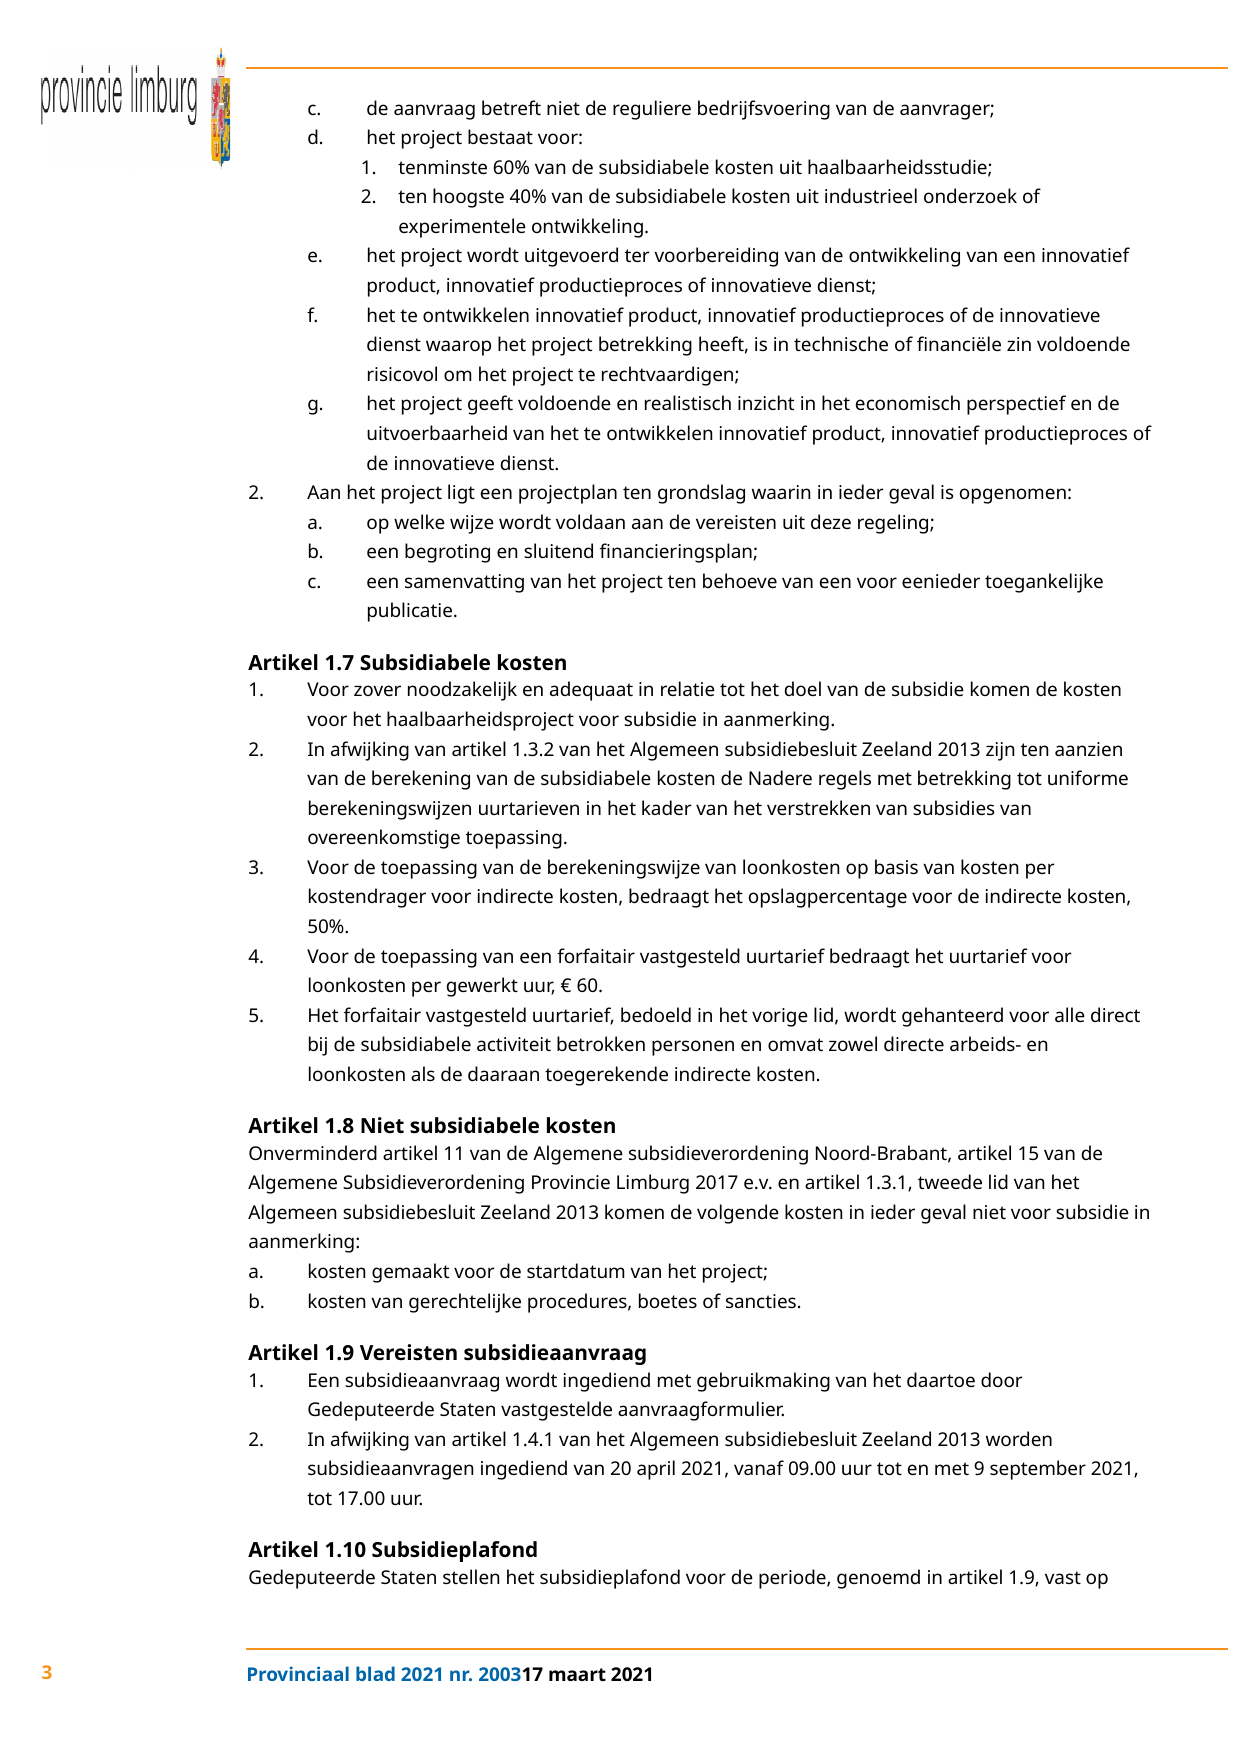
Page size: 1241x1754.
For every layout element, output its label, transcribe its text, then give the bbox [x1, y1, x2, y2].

list op welke wijze wordt voldaan aan de vereisten uit deze regeling; [307, 509, 1152, 535]
list Aan het project ligt een projectplan ten grondslag waarin in ieder geval is opgenomen: [248, 479, 1152, 505]
text Gedeputeerde Staten stellen het subsidieplafond voor de periode, genoemd in artikel 1.9, vast op [248, 1564, 1152, 1590]
list In afwijking van artikel 1.4.1 van het Algemeen subsidiebesluit Zeeland 2013 worden subsidieaanvragen ingediend van 20 april 2021, vanaf 09.00 uur tot en met 9 september 2021, tot 17.00 uur. [248, 1426, 1152, 1511]
list Een subsidieaanvraag wordt ingediend met gebruikmaking van het daartoe door Gedeputeerde Staten vastgestelde aanvraagformulier. [248, 1367, 1152, 1422]
text Artikel 1.7 Subsidiabele kosten [248, 648, 1152, 677]
list het project wordt uitgevoerd ter voorbereiding van de ontwikkeling van een innovatief product, innovatief productieproces of innovatieve dienst; [307, 243, 1152, 298]
list het te ontwikkelen innovatief product, innovatief productieproces of de innovatieve dienst waarop het project betrekking heeft, is in technische of financiële zin voldoende risicovol om het project te rechtvaardigen; [307, 302, 1152, 387]
text Onverminderd artikel 11 van de Algemene subsidieverordening Noord-Brabant, artikel 15 van de Algemene Subsidieverordening Provincie Limburg 2017 e.v. en artikel 1.3.1, tweede lid van het Algemeen subsidiebesluit Zeeland 2013 komen de volgende kosten in ieder geval niet voor subsidie in aanmerking: [248, 1140, 1152, 1254]
text Artikel 1.8 Niet subsidiabele kosten [248, 1112, 1152, 1140]
list Voor de toepassing van de berekeningswijze van loonkosten op basis van kosten per kostendrager voor indirecte kosten, bedraagt het opslagpercentage voor de indirecte kosten, 50%. [248, 854, 1152, 939]
list de aanvraag betreft niet de reguliere bedrijfsvoering van de aanvrager; [307, 95, 1152, 121]
list ten hoogste 40% van de subsidiabele kosten uit industrieel onderzoek of experimentele ontwikkeling. [361, 183, 1152, 239]
text Artikel 1.10 Subsidieplafond [248, 1536, 1152, 1564]
list In afwijking van artikel 1.3.2 van het Algemeen subsidiebesluit Zeeland 2013 zijn ten aanzien van de berekening van de subsidiabele kosten de Nadere regels met betrekking tot uniforme berekeningswijzen uurtarieven in het kader van het verstrekken van subsidies van overeenkomstige toepassing. [248, 736, 1152, 850]
list Voor de toepassing van een forfaitair vastgesteld uurtarief bedraagt het uurtarief voor loonkosten per gewerkt uur, € 60. [248, 943, 1152, 998]
list kosten gemaakt voor de startdatum van het project; [248, 1258, 1152, 1284]
list een samenvatting van het project ten behoeve van een voor eenieder toegankelijke publicatie. [307, 568, 1152, 623]
text Artikel 1.9 Vereisten subsidieaanvraag [248, 1338, 1152, 1367]
list het project bestaat voor: [307, 124, 1152, 150]
list tenminste 60% van de subsidiabele kosten uit haalbaarheidsstudie; [361, 154, 1152, 180]
picture [41, 47, 231, 172]
list kosten van gerechtelijke procedures, boetes of sancties. [248, 1288, 1152, 1314]
list Het forfaitair vastgesteld uurtarief, bedoeld in het vorige lid, wordt gehanteerd voor alle direct bij de subsidiabele activiteit betrokken personen en omvat zowel directe arbeids- en loonkosten als de daaraan toegerekende indirecte kosten. [248, 1002, 1152, 1087]
list het project geeft voldoende en realistisch inzicht in het economisch perspectief en de uitvoerbaarheid van het te ontwikkelen innovatief product, innovatief productieproces of de innovatieve dienst. [307, 391, 1152, 476]
list een begroting en sluitend financieringsplan; [307, 538, 1152, 564]
list Voor zover noodzakelijk en adequaat in relatie tot het doel van de subsidie komen de kosten voor het haalbaarheidsproject voor subsidie in aanmerking. [248, 677, 1152, 732]
